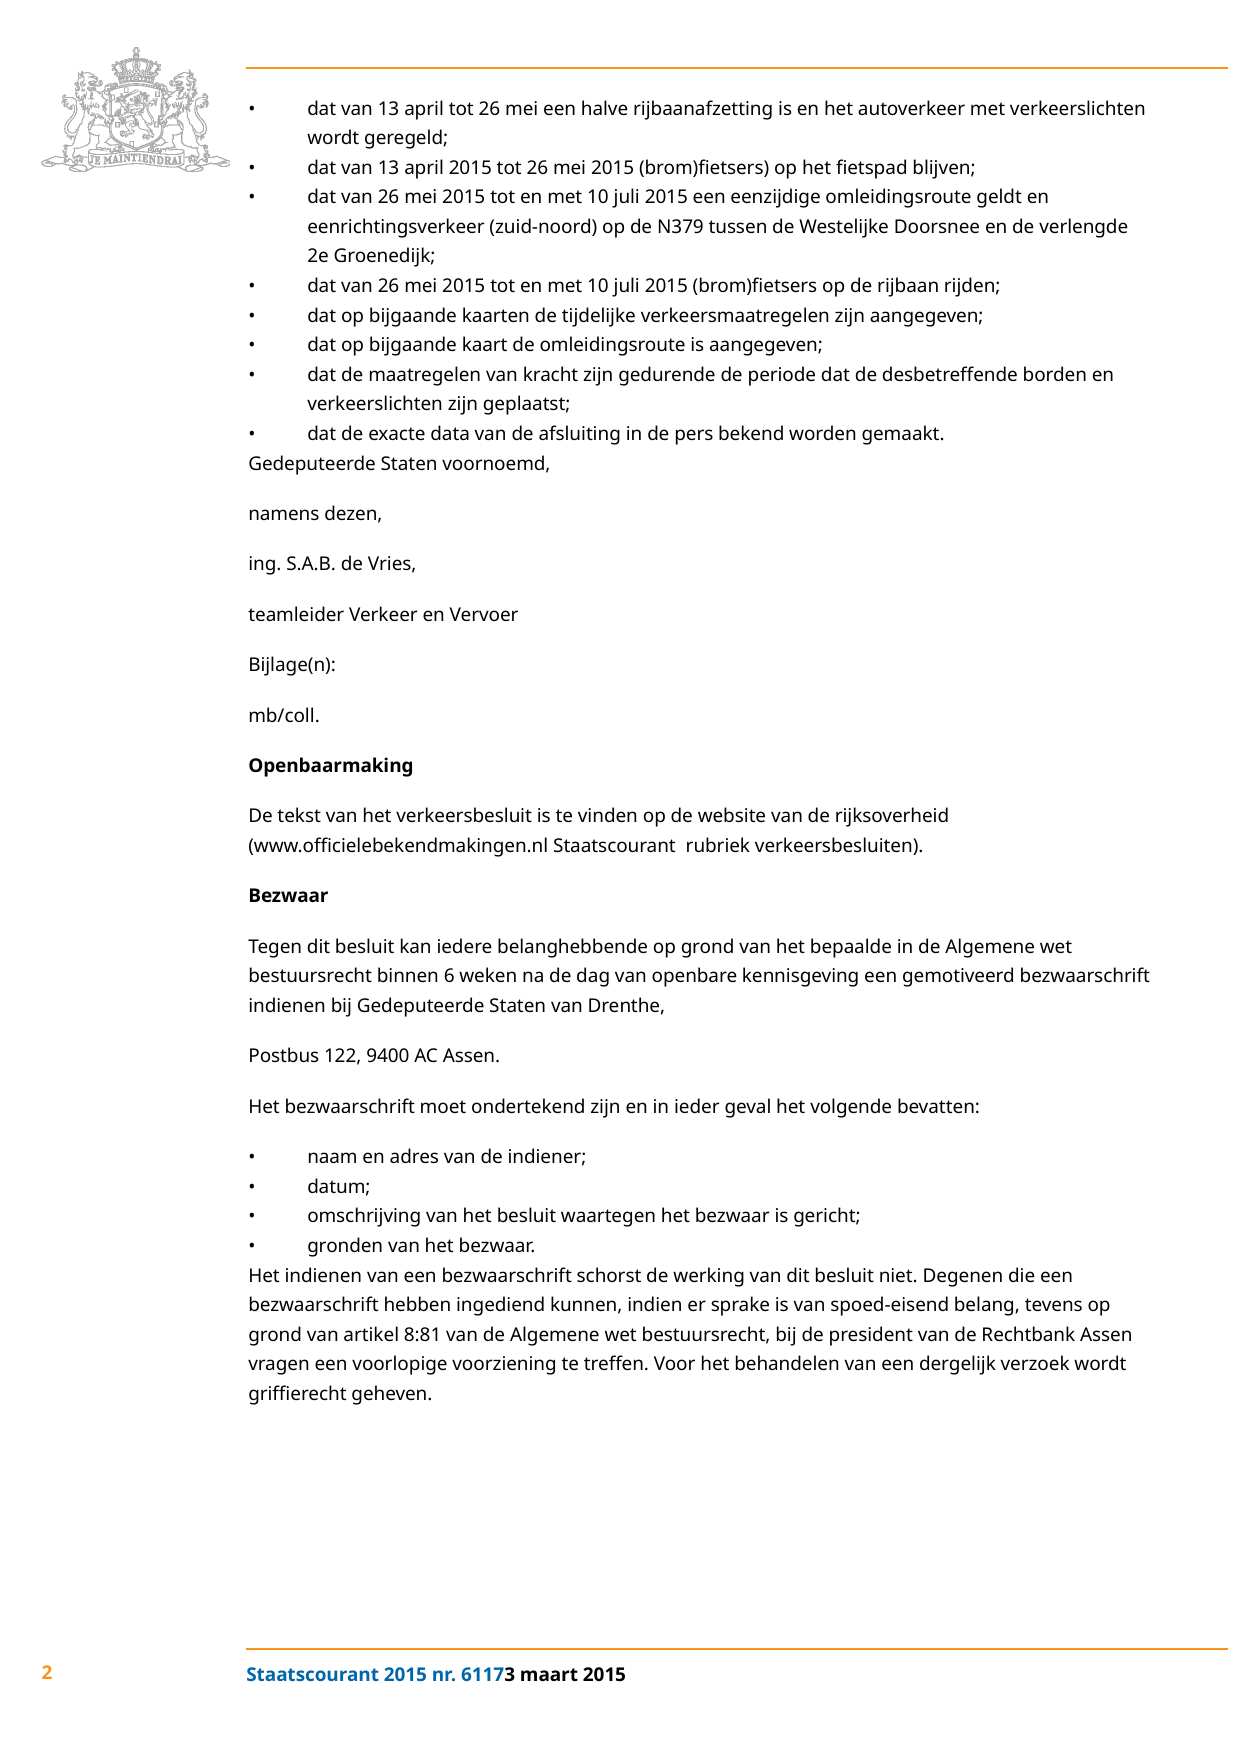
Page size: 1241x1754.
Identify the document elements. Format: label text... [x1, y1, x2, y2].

list dat de maatregelen van kracht zijn gedurende de periode dat de desbetreffende borden en verkeerslichten zijn geplaatst; [248, 361, 1152, 416]
list dat van 26 mei 2015 tot en met 10 juli 2015 een eenzijdige omleidingsroute geldt en eenrichtingsverkeer (zuid-noord) op de N379 tussen de Westelijke Doorsnee en de verlengde 2e Groenedijk; [248, 183, 1152, 268]
text Bezwaar [248, 883, 1152, 908]
text Het bezwaarschrift moet ondertekend zijn en in ieder geval het volgende bevatten: [248, 1093, 1152, 1119]
list datum; [248, 1173, 1152, 1199]
text teamleider Verkeer en Vervoer [248, 601, 1152, 627]
text mb/coll. [248, 702, 1152, 728]
text Postbus 122, 9400 AC Assen. [248, 1043, 1152, 1068]
list dat van 13 april tot 26 mei een halve rijbaanafzetting is en het autoverkeer met verkeerslichten wordt geregeld; [248, 95, 1152, 150]
text Bijlage(n): [248, 651, 1152, 677]
list omschrijving van het besluit waartegen het bezwaar is gericht; [248, 1203, 1152, 1228]
text De tekst van het verkeersbesluit is te vinden op de website van de rijksoverheid (www.officielebekendmakingen.nl Staatscourant rubriek verkeersbesluiten). [248, 803, 1152, 858]
list dat van 13 april 2015 tot 26 mei 2015 (brom)fietsers) op het fietspad blijven; [248, 154, 1152, 180]
list dat de exacte data van de afsluiting in de pers bekend worden gemaakt. [248, 420, 1152, 446]
list gronden van het bezwaar. [248, 1232, 1152, 1258]
text Gedeputeerde Staten voornoemd, [248, 450, 1152, 476]
list dat op bijgaande kaarten de tijdelijke verkeersmaatregelen zijn aangegeven; [248, 302, 1152, 328]
list dat op bijgaande kaart de omleidingsroute is aangegeven; [248, 331, 1152, 357]
text namens dezen, [248, 500, 1152, 526]
picture [41, 47, 231, 172]
text Openbaarmaking [248, 752, 1152, 778]
text Tegen dit besluit kan iedere belanghebbende op grond van het bepaalde in de Algemene wet bestuursrecht binnen 6 weken na de dag van openbare kennisgeving een gemotiveerd bezwaarschrift indienen bij Gedeputeerde Staten van Drenthe, [248, 933, 1152, 1018]
text Het indienen van een bezwaarschrift schorst de werking van dit besluit niet. Degenen die een bezwaarschrift hebben ingediend kunnen, indien er sprake is van spoed-eisend belang, tevens op grond van artikel 8:81 van de Algemene wet bestuursrecht, bij de president van de Rechtbank Assen vragen een voorlopige voorziening te treffen. Voor het behandelen van een dergelijk verzoek wordt griffierecht geheven. [248, 1262, 1152, 1406]
list naam en adres van de indiener; [248, 1143, 1152, 1169]
text ing. S.A.B. de Vries, [248, 551, 1152, 576]
list dat van 26 mei 2015 tot en met 10 juli 2015 (brom)fietsers op de rijbaan rijden; [248, 272, 1152, 298]
